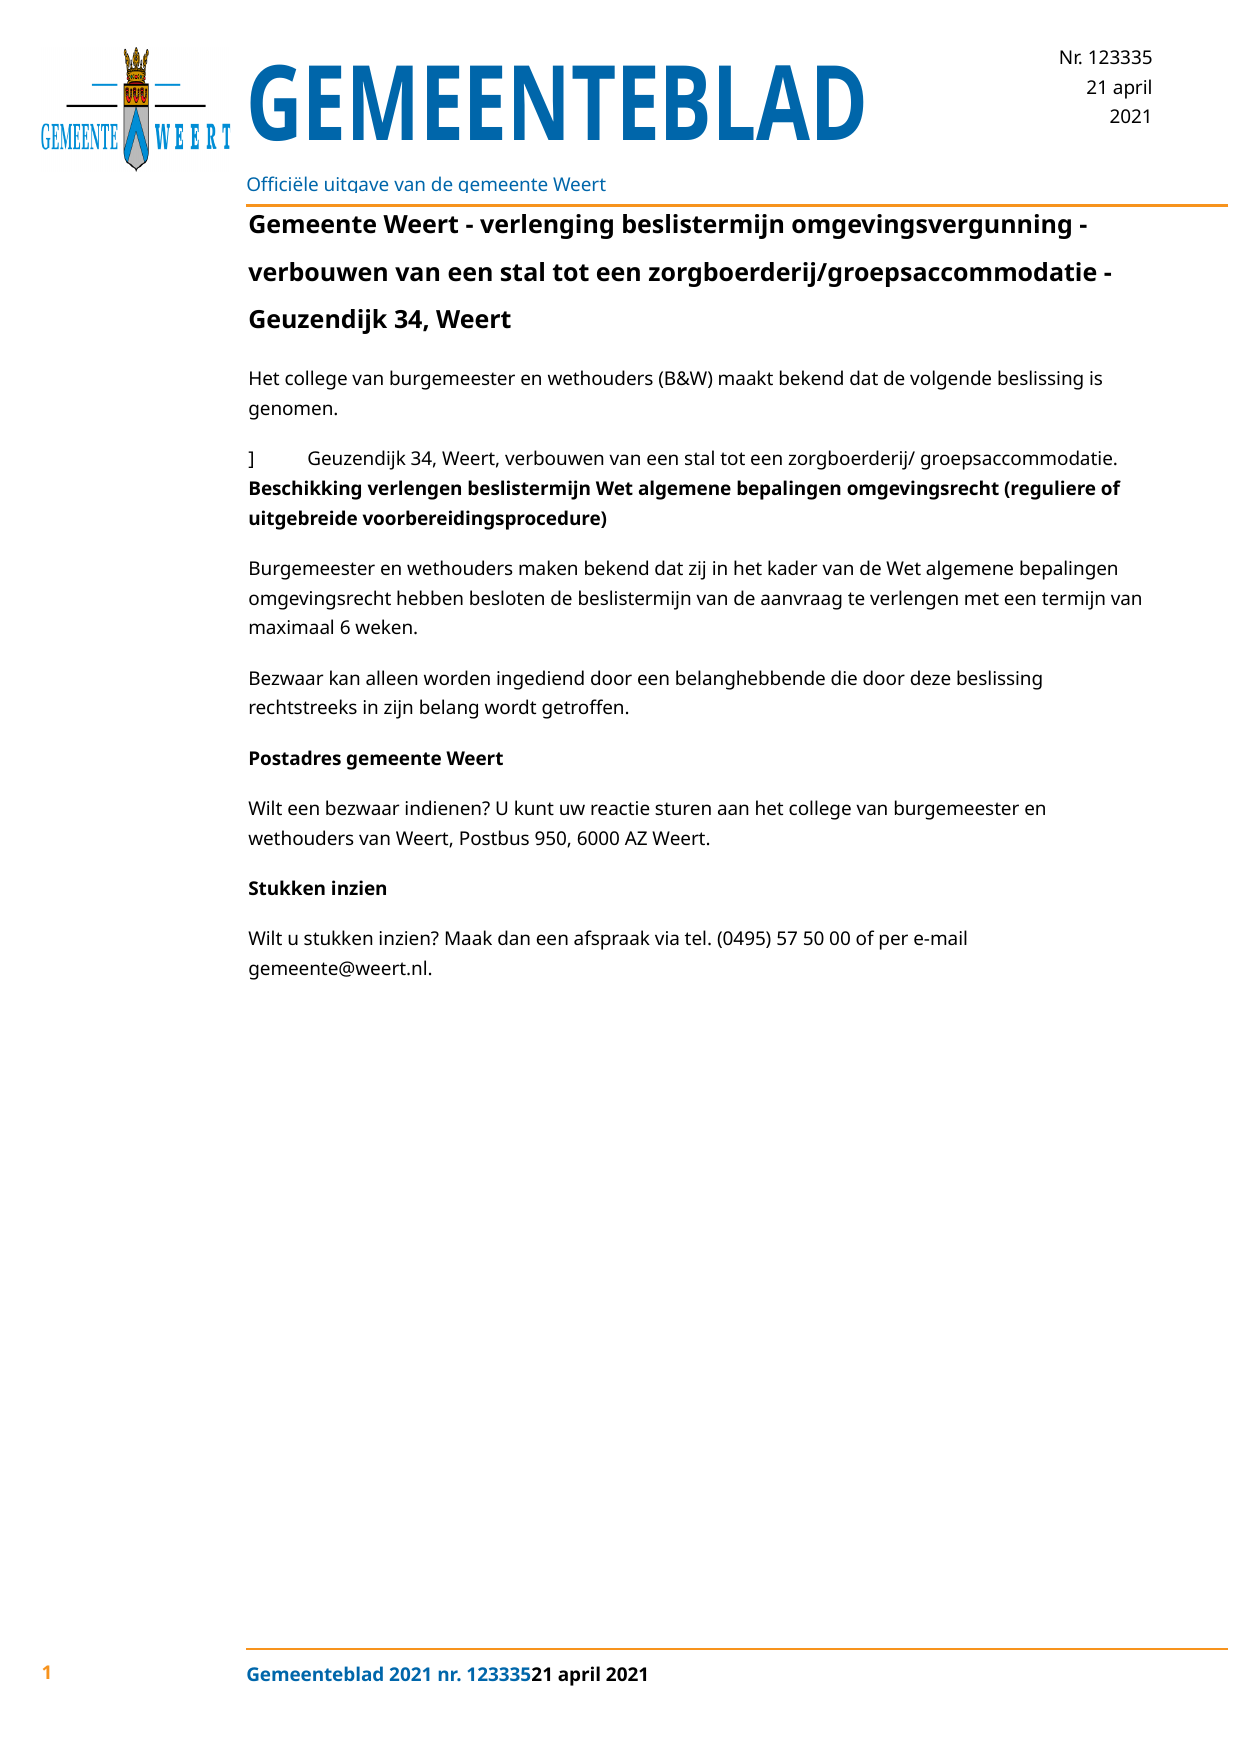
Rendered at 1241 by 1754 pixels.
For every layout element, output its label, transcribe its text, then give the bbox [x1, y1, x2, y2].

text Burgemeester en wethouders maken bekend dat zij in het kader van de Wet algemene bepalingen omgevingsrecht hebben besloten de beslistermijn van de aanvraag te verlengen met een termijn van maximaal 6 weken. [248, 555, 1152, 640]
text Postadres gemeente Weert [248, 745, 1152, 770]
text Wilt u stukken inzien? Maak dan een afspraak via tel. (0495) 57 50 00 of per e-mail gemeente@weert.nl. [248, 926, 1152, 981]
text Stukken inzien [248, 875, 1152, 901]
picture [41, 47, 231, 172]
list Geuzendijk 34, Weert, verbouwen van een stal tot een zorgboerderij/ groepsaccommodatie. [248, 446, 1152, 471]
text Het college van burgemeester en wethouders (B&W) maakt bekend dat de volgende beslissing is genomen. [248, 366, 1152, 421]
text Wilt een bezwaar indienen? U kunt uw reactie sturen aan het college van burgemeester en wethouders van Weert, Postbus 950, 6000 AZ Weert. [248, 795, 1152, 850]
text Gemeente Weert - verlenging beslistermijn omgevingsvergunning - verbouwen van een stal tot een zorgboerderij/groepsaccommodatie - Geuzendijk 34, Weert [248, 207, 1152, 336]
text Beschikking verlengen beslistermijn Wet algemene bepalingen omgevingsrecht (reguliere of uitgebreide voorbereidingsprocedure) [248, 475, 1152, 530]
text Bezwaar kan alleen worden ingediend door een belanghebbende die door deze beslissing rechtstreeks in zijn belang wordt getroffen. [248, 665, 1152, 720]
